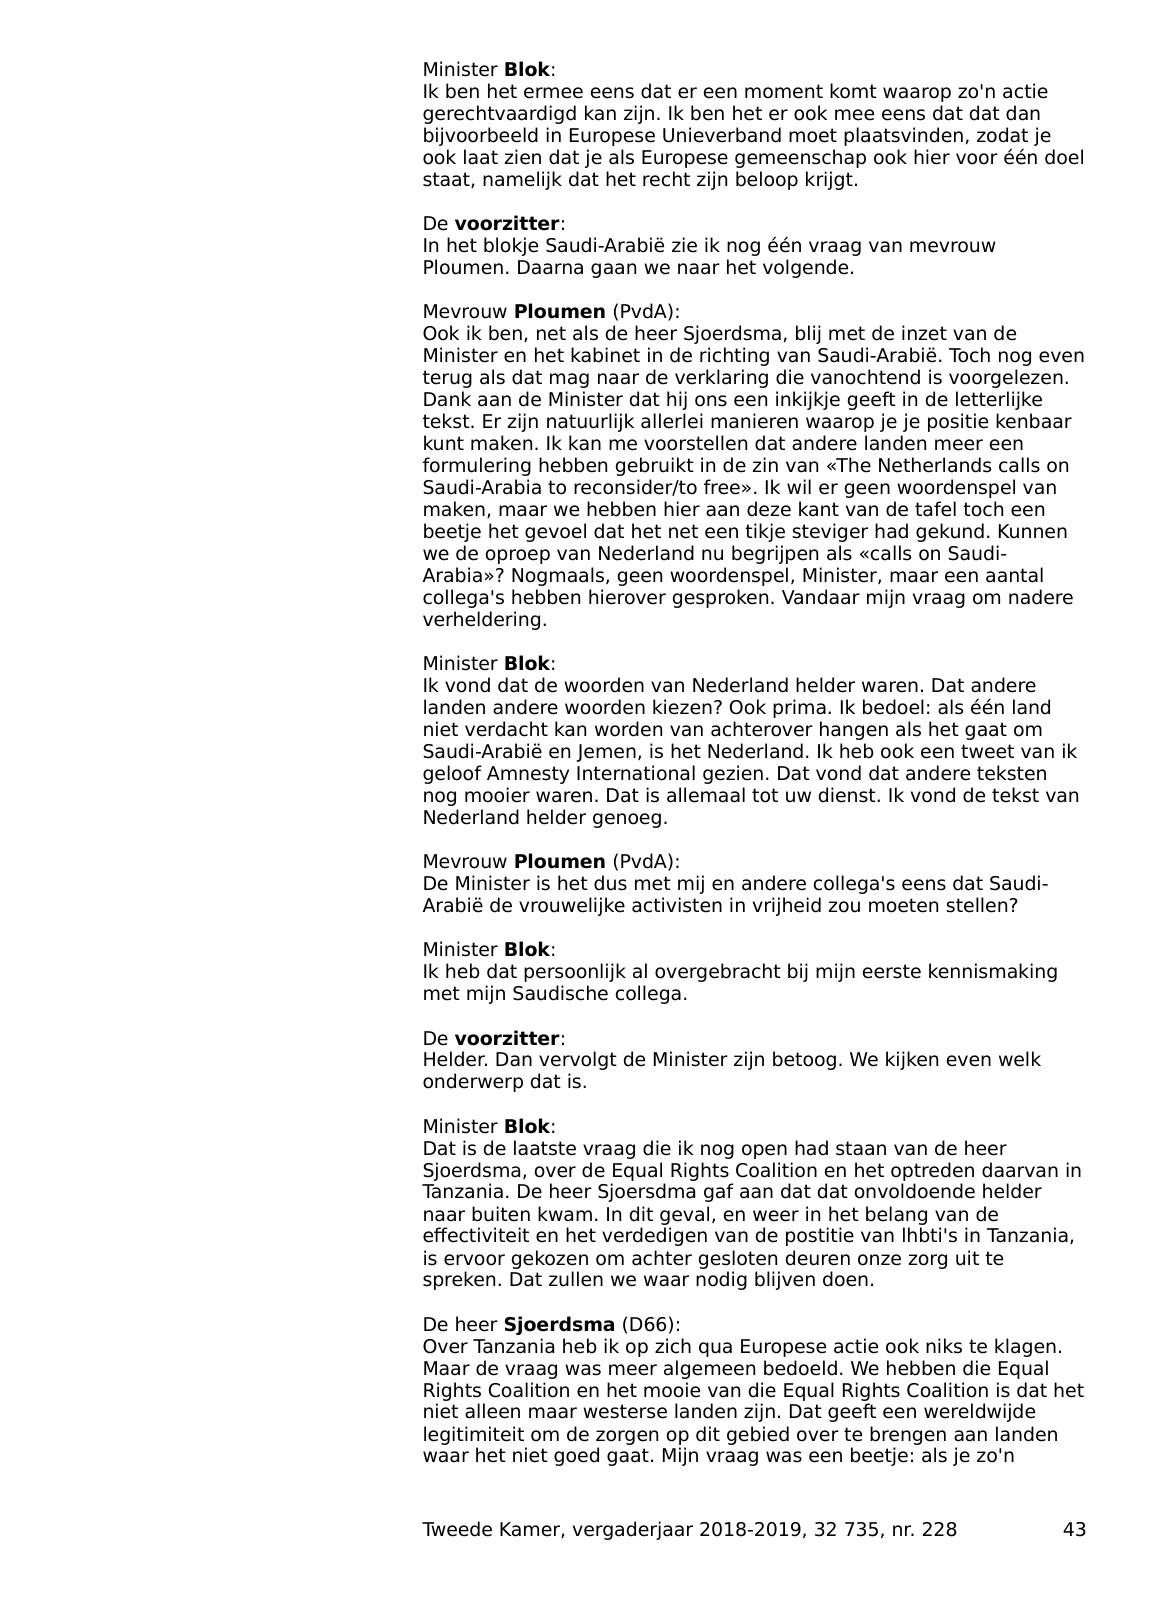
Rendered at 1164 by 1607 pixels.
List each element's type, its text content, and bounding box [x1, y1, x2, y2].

text Ik heb dat persoonlijk al overgebracht bij mijn eerste kennismaking met mijn Saudische collega. [422, 961, 1087, 1005]
text De Minister is het dus met mij en andere collega's eens dat Saudi-Arabië de vrouwelijke activisten in vrijheid zou moeten stellen? [422, 873, 1087, 917]
text Ik vond dat de woorden van Nederland helder waren. Dat andere landen andere woorden kiezen? Ook prima. Ik bedoel: als één land niet verdacht kan worden van achterover hangen als het gaat om Saudi-Arabië en Jemen, is het Nederland. Ik heb ook een tweet van ik geloof Amnesty International gezien. Dat vond dat andere teksten nog mooier waren. Dat is allemaal tot uw dienst. Ik vond de tekst van Nederland helder genoeg. [422, 675, 1087, 829]
text In het blokje Saudi-Arabië zie ik nog één vraag van mevrouw Ploumen. Daarna gaan we naar het volgende. [422, 235, 1087, 279]
text Mevrouw Ploumen (PvdA): [422, 851, 1087, 873]
text Minister Blok: [422, 653, 1087, 675]
text De voorzitter: [422, 213, 1087, 235]
text Minister Blok: [422, 939, 1087, 961]
text De heer Sjoerdsma (D66): [422, 1313, 1087, 1336]
text Ook ik ben, net als de heer Sjoerdsma, blij met de inzet van de Minister en het kabinet in de richting van Saudi-Arabië. Toch nog even terug als dat mag naar de verklaring die vanochtend is voorgelezen. Dank aan de Minister dat hij ons een inkijkje geeft in de letterlijke tekst. Er zijn natuurlijk allerlei manieren waarop je je positie kenbaar kunt maken. Ik kan me voorstellen dat andere landen meer een formulering hebben gebruikt in de zin van «The Netherlands calls on Saudi-Arabia to reconsider/to free». Ik wil er geen woordenspel van maken, maar we hebben hier aan deze kant van de tafel toch een beetje het gevoel dat het net een tikje steviger had gekund. Kunnen we de oproep van Nederland nu begrijpen als «calls on Saudi-Arabia»? Nogmaals, geen woordenspel, Minister, maar een aantal collega's hebben hierover gesproken. Vandaar mijn vraag om nadere verheldering. [422, 323, 1087, 631]
text Minister Blok: [422, 1116, 1087, 1137]
text Minister Blok: [422, 59, 1087, 81]
text Mevrouw Ploumen (PvdA): [422, 301, 1087, 323]
text Helder. Dan vervolgt de Minister zijn betoog. We kijken even welk onderwerp dat is. [422, 1049, 1087, 1093]
text Ik ben het ermee eens dat er een moment komt waarop zo'n actie gerechtvaardigd kan zijn. Ik ben het er ook mee eens dat dat dan bijvoorbeeld in Europese Unieverband moet plaatsvinden, zodat je ook laat zien dat je als Europese gemeenschap ook hier voor één doel staat, namelijk dat het recht zijn beloop krijgt. [422, 81, 1087, 191]
text Dat is de laatste vraag die ik nog open had staan van de heer Sjoerdsma, over de Equal Rights Coalition en het optreden daarvan in Tanzania. De heer Sjoersdma gaf aan dat dat onvoldoende helder naar buiten kwam. In dit geval, en weer in het belang van de effectiviteit en het verdedigen van de postitie van lhbti's in Tanzania, is ervoor gekozen om achter gesloten deuren onze zorg uit te spreken. Dat zullen we waar nodig blijven doen. [422, 1137, 1087, 1291]
text De voorzitter: [422, 1027, 1087, 1049]
text Over Tanzania heb ik op zich qua Europese actie ook niks te klagen. Maar de vraag was meer algemeen bedoeld. We hebben die Equal Rights Coalition en het mooie van die Equal Rights Coalition is dat het niet alleen maar westerse landen zijn. Dat geeft een wereldwijde legitimiteit om de zorgen op dit gebied over te brengen aan landen waar het niet goed gaat. Mijn vraag was een beetje: als je zo'n [422, 1336, 1087, 1467]
